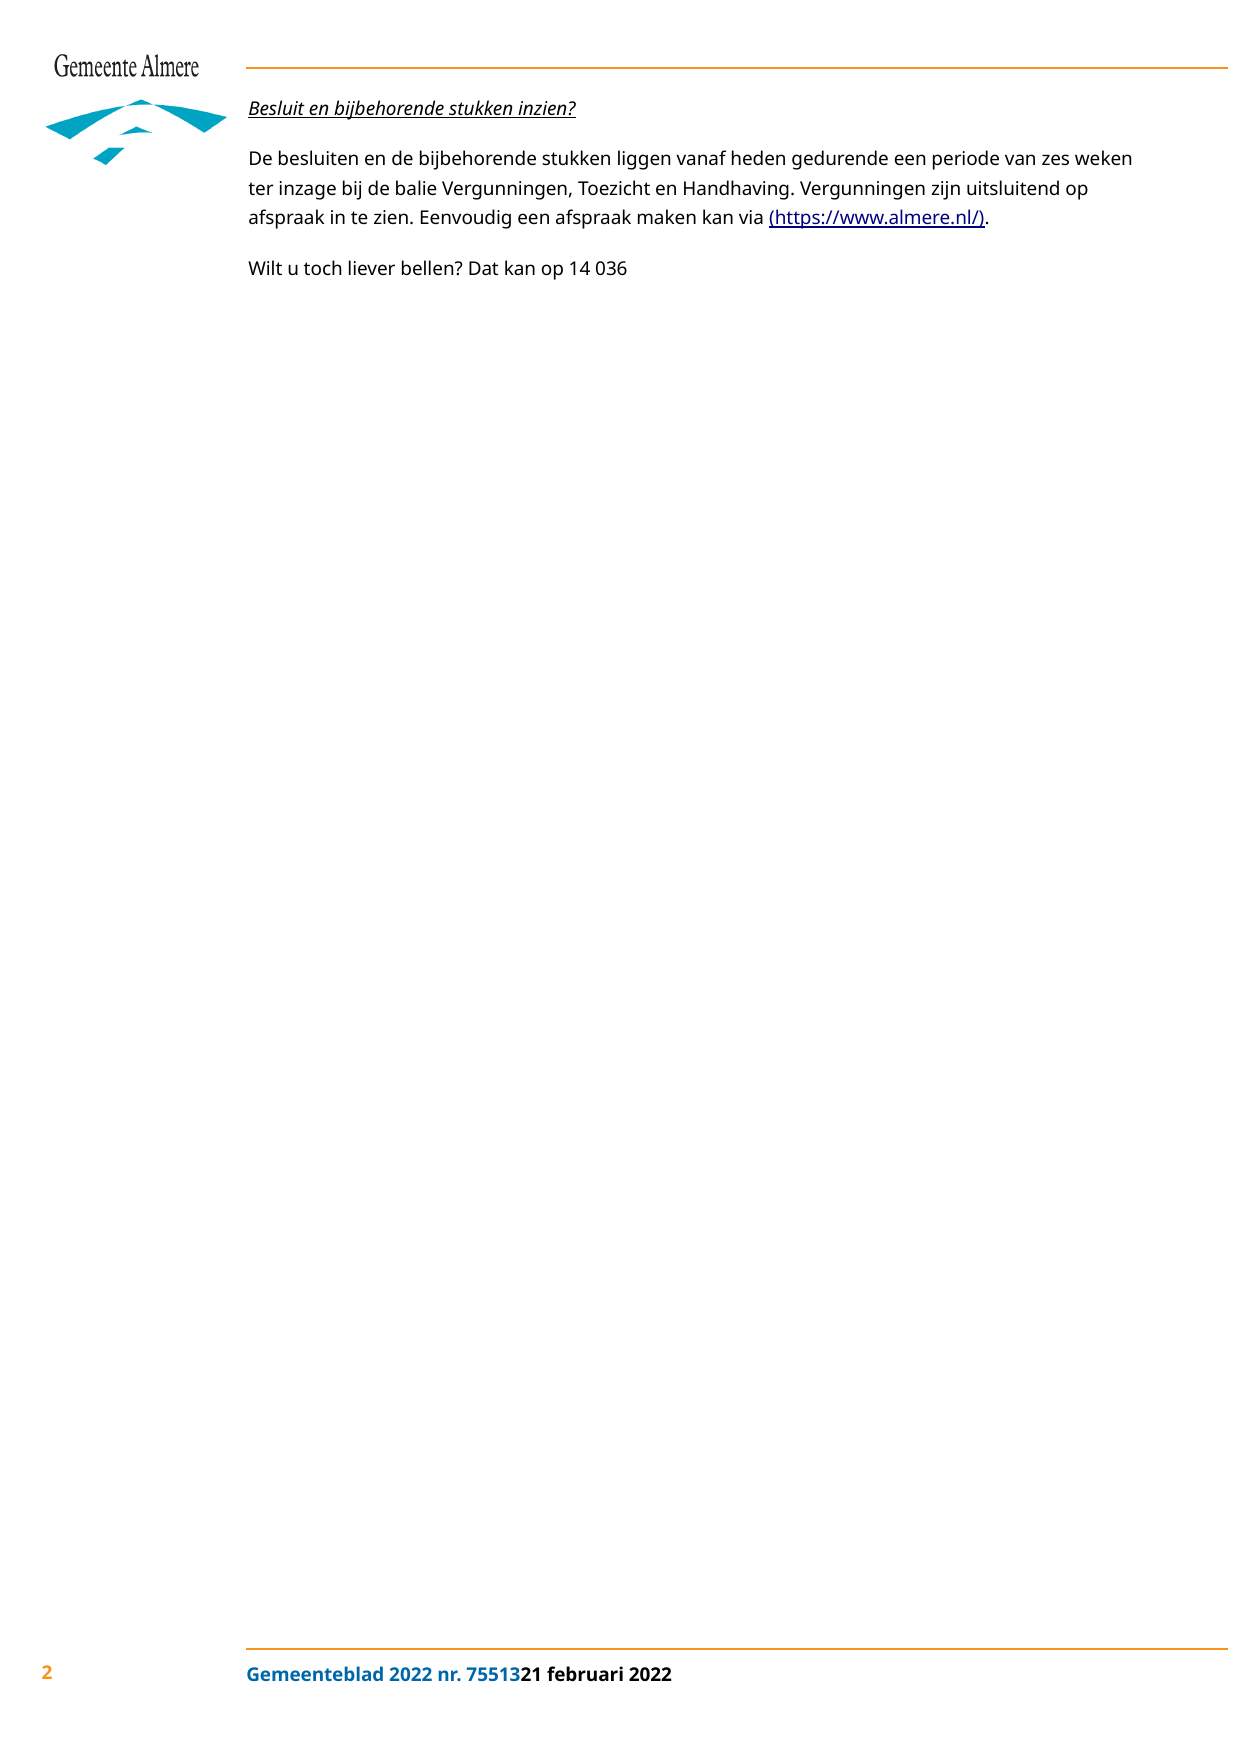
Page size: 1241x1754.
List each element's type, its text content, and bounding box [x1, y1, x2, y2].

text Besluit en bijbehorende stukken inzien? [248, 95, 1152, 121]
text De besluiten en de bijbehorende stukken liggen vanaf heden gedurende een periode van zes weken ter inzage bij de balie Vergunningen, Toezicht en Handhaving. Vergunningen zijn uitsluitend op afspraak in te zien. Eenvoudig een afspraak maken kan via (https://www.almere.nl/). [248, 145, 1152, 230]
text Wilt u toch liever bellen? Dat kan op 14 036 [248, 255, 1152, 281]
picture [41, 47, 231, 172]
